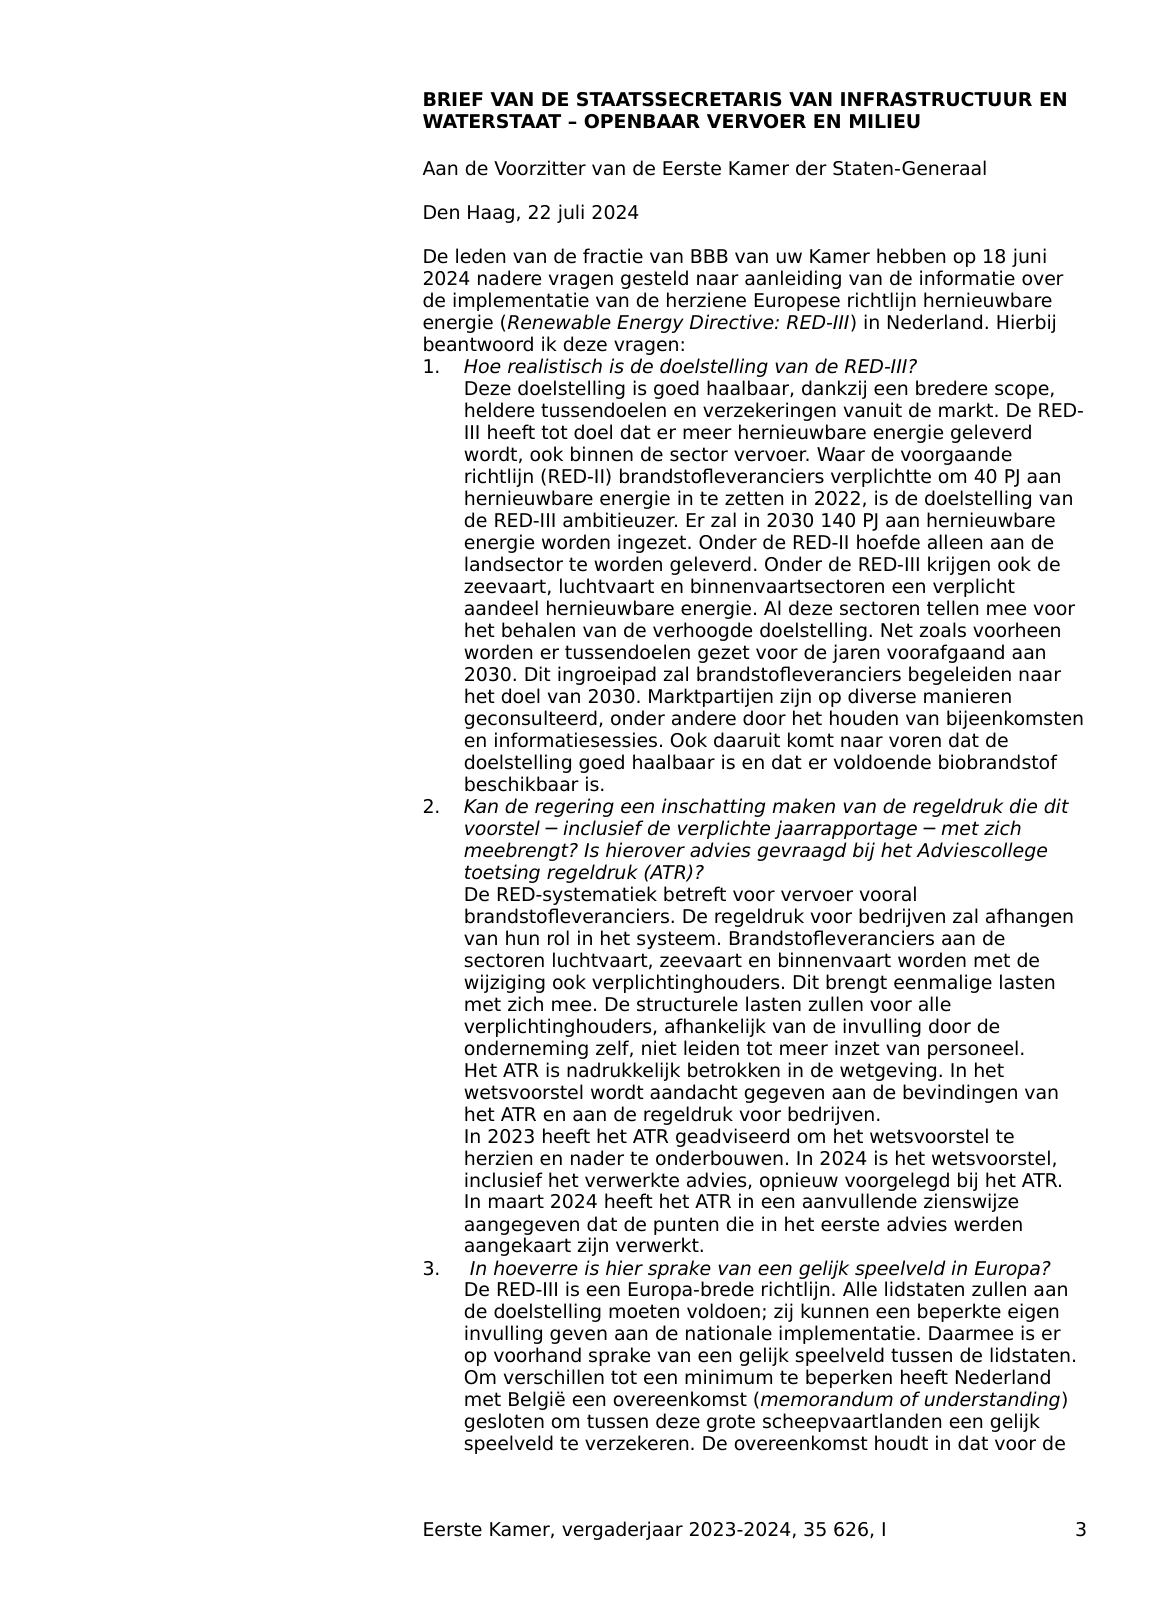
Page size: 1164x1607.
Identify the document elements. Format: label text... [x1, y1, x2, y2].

text 2. Kan de regering een inschatting maken van de regeldruk die dit voorstel ─ inclusief de verplichte jaarrapportage ─ met zich meebrengt? Is hierover advies gevraagd bij het Adviescollege toetsing regeldruk (ATR)? [422, 796, 1087, 884]
text Deze doelstelling is goed haalbaar, dankzij een bredere scope, heldere tussendoelen en verzekeringen vanuit de markt. De RED-III heeft tot doel dat er meer hernieuwbare energie geleverd wordt, ook binnen de sector vervoer. Waar de voorgaande richtlijn (RED-II) brandstofleveranciers verplichtte om 40 PJ aan hernieuwbare energie in te zetten in 2022, is de doelstelling van de RED-III ambitieuzer. Er zal in 2030 140 PJ aan hernieuwbare energie worden ingezet. Onder de RED-II hoefde alleen aan de landsector te worden geleverd. Onder de RED-III krijgen ook de zeevaart, luchtvaart en binnenvaartsectoren een verplicht aandeel hernieuwbare energie. Al deze sectoren tellen mee voor het behalen van de verhoogde doelstelling. Net zoals voorheen worden er tussendoelen gezet voor de jaren voorafgaand aan 2030. Dit ingroeipad zal brandstofleveranciers begeleiden naar het doel van 2030. Marktpartijen zijn op diverse manieren geconsulteerd, onder andere door het houden van bijeenkomsten en informatiesessies. Ook daaruit komt naar voren dat de doelstelling goed haalbaar is en dat er voldoende biobrandstof beschikbaar is. [464, 378, 1087, 796]
text Den Haag, 22 juli 2024 [422, 202, 1087, 224]
text De leden van de fractie van BBB van uw Kamer hebben op 18 juni 2024 nadere vragen gesteld naar aanleiding van de informatie over de implementatie van de herziene Europese richtlijn hernieuwbare energie (Renewable Energy Directive: RED-III) in Nederland. Hierbij beantwoord ik deze vragen: [422, 246, 1087, 356]
text Aan de Voorzitter van de Eerste Kamer der Staten-Generaal [422, 158, 1087, 180]
text De RED-systematiek betreft voor vervoer vooral brandstofleveranciers. De regeldruk voor bedrijven zal afhangen van hun rol in het systeem. Brandstofleveranciers aan de sectoren luchtvaart, zeevaart en binnenvaart worden met de wijziging ook verplichtinghouders. Dit brengt eenmalige lasten met zich mee. De structurele lasten zullen voor alle verplichtinghouders, afhankelijk van de invulling door de onderneming zelf, niet leiden tot meer inzet van personeel. [464, 884, 1087, 1059]
text 3. In hoeverre is hier sprake van een gelijk speelveld in Europa? [422, 1257, 1087, 1279]
text 1. Hoe realistisch is de doelstelling van de RED-III? [422, 356, 1087, 378]
subtitle BRIEF VAN DE STAATSSECRETARIS VAN INFRASTRUCTUUR EN WATERSTAAT – OPENBAAR VERVOER EN MILIEU [422, 89, 1087, 133]
text Het ATR is nadrukkelijk betrokken in de wetgeving. In het wetsvoorstel wordt aandacht gegeven aan de bevindingen van het ATR en aan de regeldruk voor bedrijven. [464, 1059, 1087, 1126]
text De RED-III is een Europa-brede richtlijn. Alle lidstaten zullen aan de doelstelling moeten voldoen; zij kunnen een beperkte eigen invulling geven aan de nationale implementatie. Daarmee is er op voorhand sprake van een gelijk speelveld tussen de lidstaten. Om verschillen tot een minimum te beperken heeft Nederland met België een overeenkomst (memorandum of understanding) gesloten om tussen deze grote scheepvaartlanden een gelijk speelveld te verzekeren. De overeenkomst houdt in dat voor de [464, 1279, 1087, 1455]
text In 2023 heeft het ATR geadviseerd om het wetsvoorstel te herzien en nader te onderbouwen. In 2024 is het wetsvoorstel, inclusief het verwerkte advies, opnieuw voorgelegd bij het ATR. In maart 2024 heeft het ATR in een aanvullende zienswijze aangegeven dat de punten die in het eerste advies werden aangekaart zijn verwerkt. [464, 1126, 1087, 1257]
